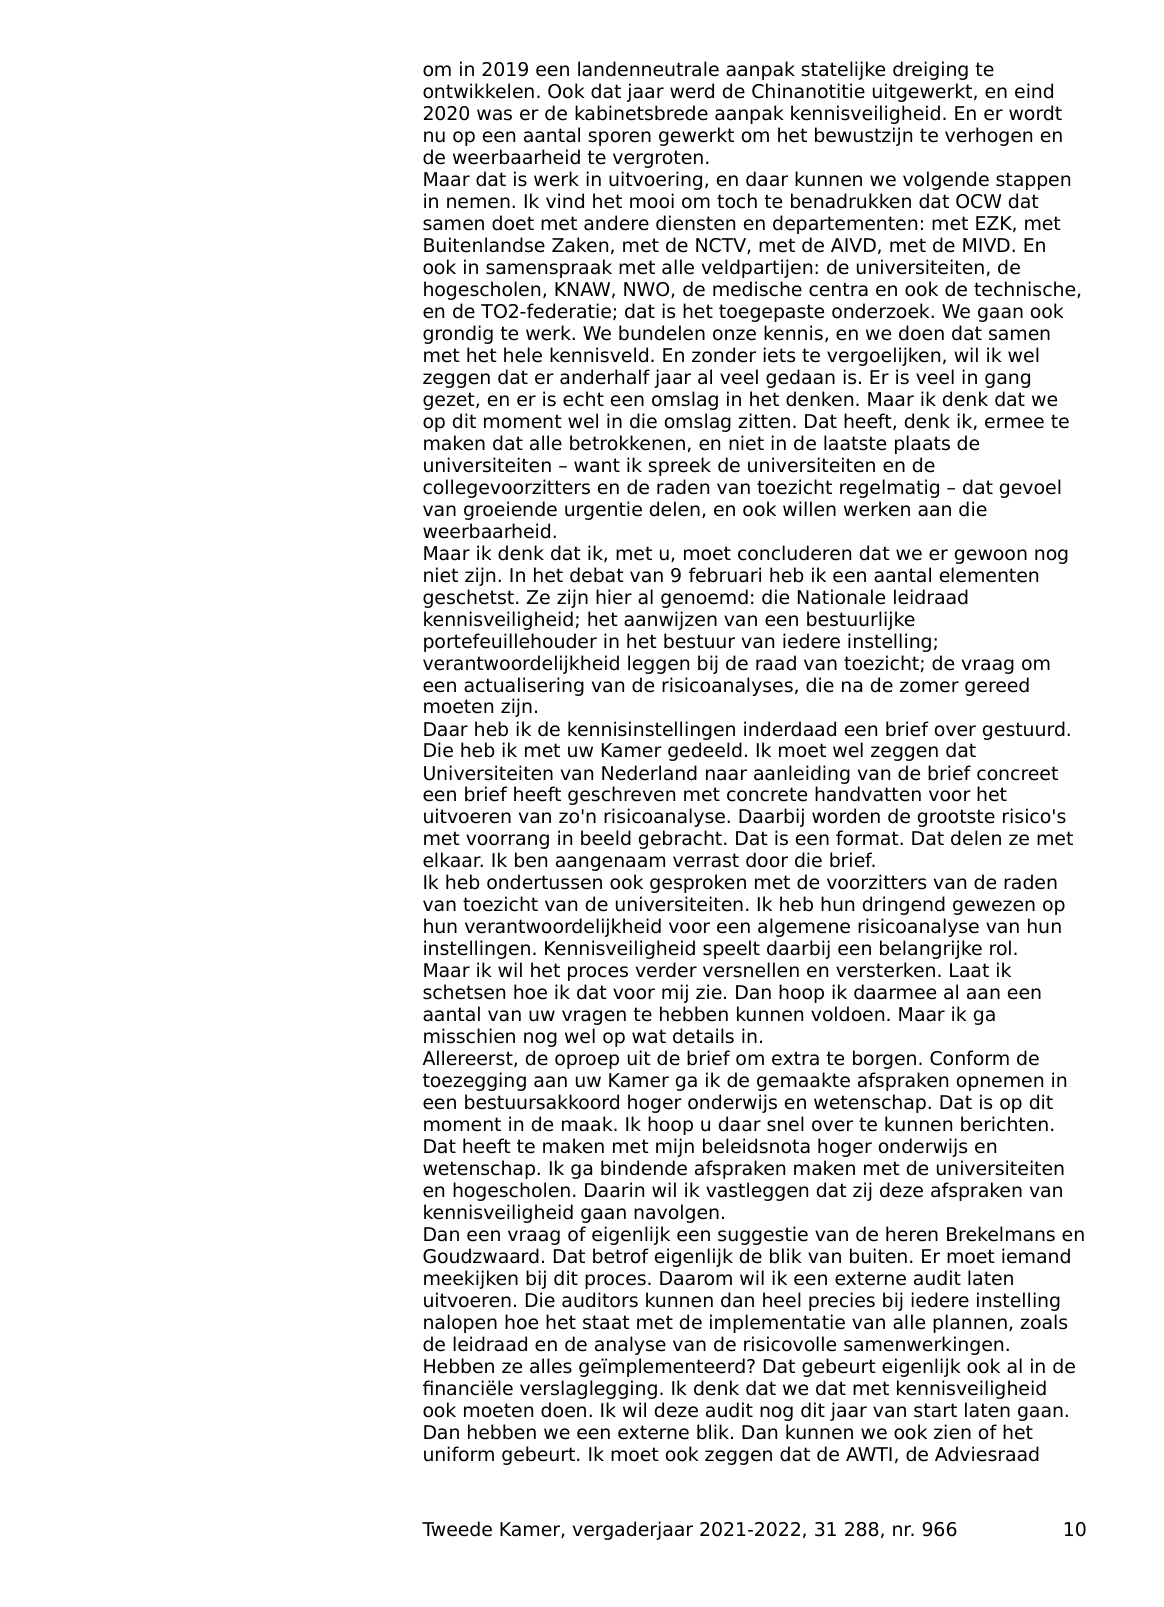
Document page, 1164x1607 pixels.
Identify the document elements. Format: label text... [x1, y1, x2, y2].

text Ik heb ondertussen ook gesproken met de voorzitters van de raden van toezicht van de universiteiten. Ik heb hun dringend gewezen op hun verantwoordelijkheid voor een algemene risicoanalyse van hun instellingen. Kennisveiligheid speelt daarbij een belangrijke rol. [422, 872, 1087, 960]
text Dan een vraag of eigenlijk een suggestie van de heren Brekelmans en Goudzwaard. Dat betrof eigenlijk de blik van buiten. Er moet iemand meekijken bij dit proces. Daarom wil ik een externe audit laten uitvoeren. Die auditors kunnen dan heel precies bij iedere instelling nalopen hoe het staat met de implementatie van alle plannen, zoals de leidraad en de analyse van de risicovolle samenwerkingen. Hebben ze alles geïmplementeerd? Dat gebeurt eigenlijk ook al in de financiële verslaglegging. Ik denk dat we dat met kennisveiligheid ook moeten doen. Ik wil deze audit nog dit jaar van start laten gaan. Dan hebben we een externe blik. Dan kunnen we ook zien of het uniform gebeurt. Ik moet ook zeggen dat de AWTI, de Adviesraad [422, 1224, 1087, 1466]
text Daar heb ik de kennisinstellingen inderdaad een brief over gestuurd. Die heb ik met uw Kamer gedeeld. Ik moet wel zeggen dat Universiteiten van Nederland naar aanleiding van de brief concreet een brief heeft geschreven met concrete handvatten voor het uitvoeren van zo'n risicoanalyse. Daarbij worden de grootste risico's met voorrang in beeld gebracht. Dat is een format. Dat delen ze met elkaar. Ik ben aangenaam verrast door die brief. [422, 718, 1087, 872]
text om in 2019 een landenneutrale aanpak statelijke dreiging te ontwikkelen. Ook dat jaar werd de Chinanotitie uitgewerkt, en eind 2020 was er de kabinetsbrede aanpak kennisveiligheid. En er wordt nu op een aantal sporen gewerkt om het bewustzijn te verhogen en de weerbaarheid te vergroten. [422, 59, 1087, 169]
text Maar ik wil het proces verder versnellen en versterken. Laat ik schetsen hoe ik dat voor mij zie. Dan hoop ik daarmee al aan een aantal van uw vragen te hebben kunnen voldoen. Maar ik ga misschien nog wel op wat details in. [422, 960, 1087, 1048]
text Maar dat is werk in uitvoering, en daar kunnen we volgende stappen in nemen. Ik vind het mooi om toch te benadrukken dat OCW dat samen doet met andere diensten en departementen: met EZK, met Buitenlandse Zaken, met de NCTV, met de AIVD, met de MIVD. En ook in samenspraak met alle veldpartijen: de universiteiten, de hogescholen, KNAW, NWO, de medische centra en ook de technische, en de TO2-federatie; dat is het toegepaste onderzoek. We gaan ook grondig te werk. We bundelen onze kennis, en we doen dat samen met het hele kennisveld. En zonder iets te vergoelijken, wil ik wel zeggen dat er anderhalf jaar al veel gedaan is. Er is veel in gang gezet, en er is echt een omslag in het denken. Maar ik denk dat we op dit moment wel in die omslag zitten. Dat heeft, denk ik, ermee te maken dat alle betrokkenen, en niet in de laatste plaats de universiteiten – want ik spreek de universiteiten en de collegevoorzitters en de raden van toezicht regelmatig – dat gevoel van groeiende urgentie delen, en ook willen werken aan die weerbaarheid. [422, 169, 1087, 543]
text Maar ik denk dat ik, met u, moet concluderen dat we er gewoon nog niet zijn. In het debat van 9 februari heb ik een aantal elementen geschetst. Ze zijn hier al genoemd: die Nationale leidraad kennisveiligheid; het aanwijzen van een bestuurlijke portefeuillehouder in het bestuur van iedere instelling; verantwoordelijkheid leggen bij de raad van toezicht; de vraag om een actualisering van de risicoanalyses, die na de zomer gereed moeten zijn. [422, 543, 1087, 718]
text Allereerst, de oproep uit de brief om extra te borgen. Conform de toezegging aan uw Kamer ga ik de gemaakte afspraken opnemen in een bestuursakkoord hoger onderwijs en wetenschap. Dat is op dit moment in de maak. Ik hoop u daar snel over te kunnen berichten. Dat heeft te maken met mijn beleidsnota hoger onderwijs en wetenschap. Ik ga bindende afspraken maken met de universiteiten en hogescholen. Daarin wil ik vastleggen dat zij deze afspraken van kennisveiligheid gaan navolgen. [422, 1048, 1087, 1224]
